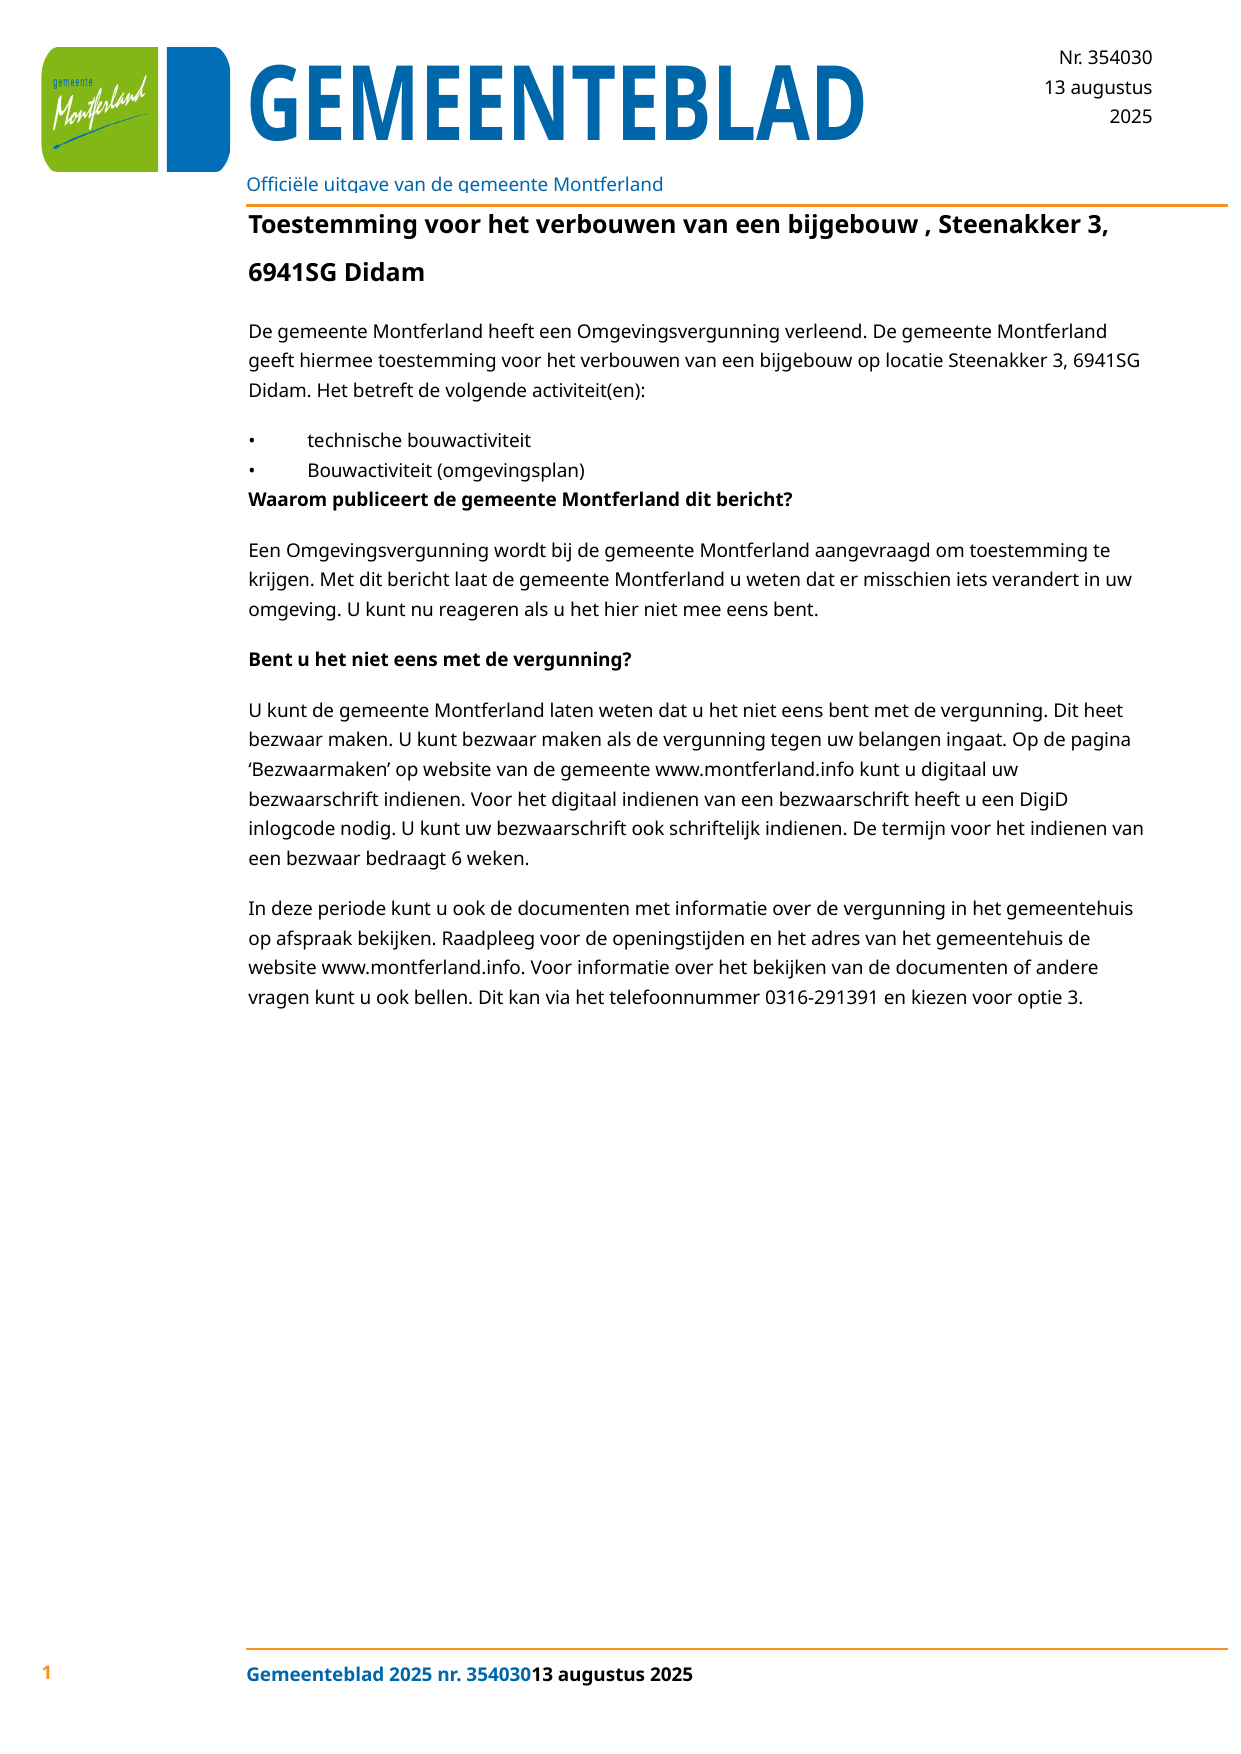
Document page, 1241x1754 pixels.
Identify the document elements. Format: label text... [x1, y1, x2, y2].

text Bent u het niet eens met de vergunning? [248, 647, 1152, 672]
text Toestemming voor het verbouwen van een bijgebouw , Steenakker 3, 6941SG Didam [248, 207, 1152, 288]
list technische bouwactiviteit [248, 427, 1152, 453]
list Bouwactiviteit (omgevingsplan) [248, 457, 1152, 483]
text U kunt de gemeente Montferland laten weten dat u het niet eens bent met de vergunning. Dit heet bezwaar maken. U kunt bezwaar maken als de vergunning tegen uw belangen ingaat. Op de pagina ‘Bezwaarmaken’ op website van de gemeente www.montferland.info kunt u digitaal uw bezwaarschrift indienen. Voor het digitaal indienen van een bezwaarschrift heeft u een DigiD inlogcode nodig. U kunt uw bezwaarschrift ook schriftelijk indienen. De termijn voor het indienen van een bezwaar bedraagt 6 weken. [248, 697, 1152, 871]
text Waarom publiceert de gemeente Montferland dit bericht? [248, 487, 1152, 512]
picture [41, 47, 231, 172]
text De gemeente Montferland heeft een Omgevingsvergunning verleend. De gemeente Montferland geeft hiermee toestemming voor het verbouwen van een bijgebouw op locatie Steenakker 3, 6941SG Didam. Het betreft de volgende activiteit(en): [248, 318, 1152, 403]
text Een Omgevingsvergunning wordt bij de gemeente Montferland aangevraagd om toestemming te krijgen. Met dit bericht laat de gemeente Montferland u weten dat er misschien iets verandert in uw omgeving. U kunt nu reageren als u het hier niet mee eens bent. [248, 537, 1152, 622]
text In deze periode kunt u ook de documenten met informatie over de vergunning in het gemeentehuis op afspraak bekijken. Raadpleeg voor de openingstijden en het adres van het gemeentehuis de website www.montferland.info. Voor informatie over het bekijken van de documenten of andere vragen kunt u ook bellen. Dit kan via het telefoonnummer 0316-291391 en kiezen voor optie 3. [248, 895, 1152, 1010]
